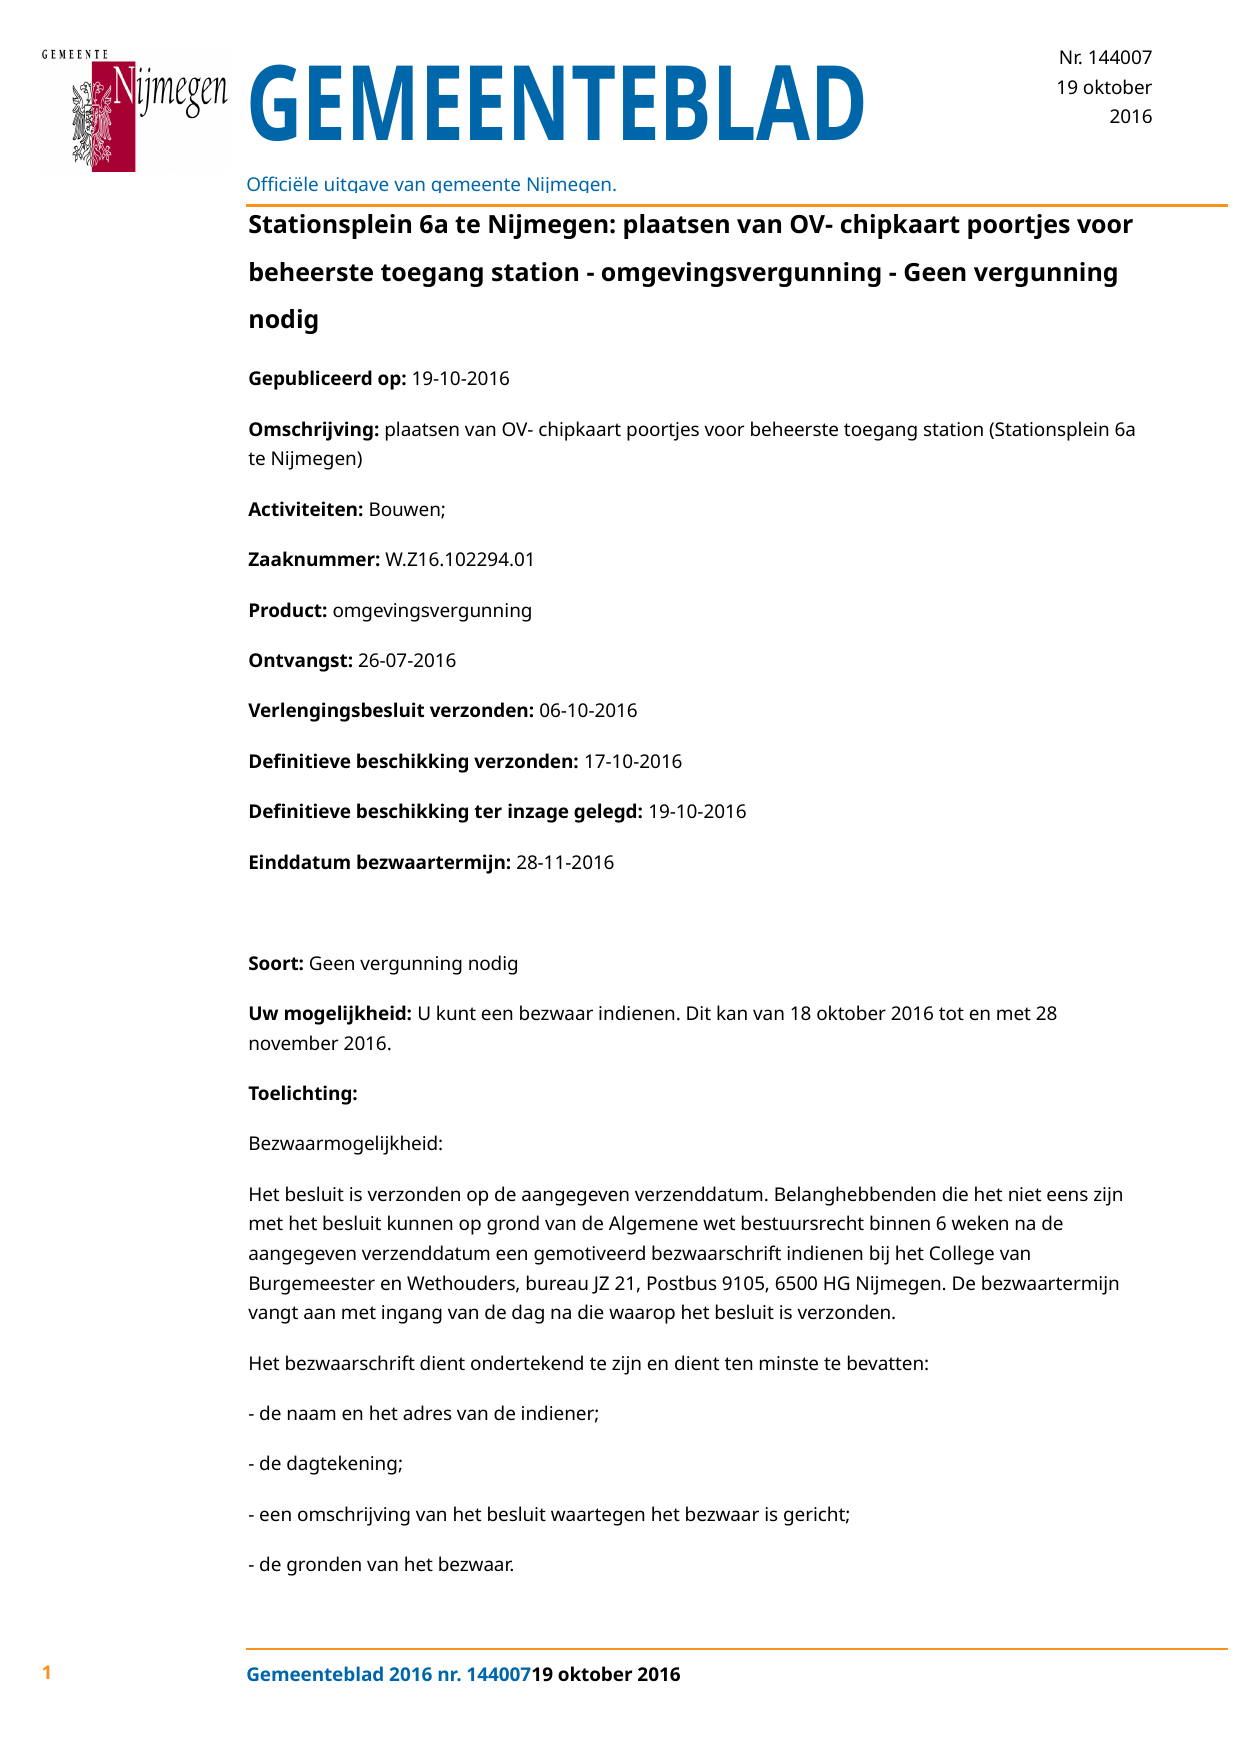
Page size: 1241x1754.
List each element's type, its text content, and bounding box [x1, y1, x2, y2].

text - een omschrijving van het besluit waartegen het bezwaar is gericht; [248, 1501, 1152, 1527]
text Uw mogelijkheid: U kunt een bezwaar indienen. Dit kan van 18 oktober 2016 tot en met 28 november 2016. [248, 1000, 1152, 1055]
text - de naam en het adres van de indiener; [248, 1400, 1152, 1426]
text Einddatum bezwaartermijn: 28-11-2016 [248, 849, 1152, 874]
text - de dagtekening; [248, 1451, 1152, 1476]
text Definitieve beschikking ter inzage gelegd: 19-10-2016 [248, 798, 1152, 824]
text Activiteiten: Bouwen; [248, 496, 1152, 522]
text Verlengingsbesluit verzonden: 06-10-2016 [248, 698, 1152, 723]
text - de gronden van het bezwaar. [248, 1551, 1152, 1577]
text Toelichting: [248, 1080, 1152, 1106]
text Stationsplein 6a te Nijmegen: plaatsen van OV- chipkaart poortjes voor beheerste toegang station - omgevingsvergunning - Geen vergunning nodig [248, 207, 1152, 336]
text Bezwaarmogelijkheid: [248, 1131, 1152, 1156]
text Zaaknummer: W.Z16.102294.01 [248, 546, 1152, 572]
text Definitieve beschikking verzonden: 17-10-2016 [248, 748, 1152, 774]
text Product: omgevingsvergunning [248, 597, 1152, 622]
text Gepubliceerd op: 19-10-2016 [248, 366, 1152, 391]
text Omschrijving: plaatsen van OV- chipkaart poortjes voor beheerste toegang station (Stationsplein 6a te Nijmegen) [248, 416, 1152, 471]
text Soort: Geen vergunning nodig [248, 950, 1152, 975]
picture [41, 47, 231, 172]
text Het besluit is verzonden op de aangegeven verzenddatum. Belanghebbenden die het niet eens zijn met het besluit kunnen op grond van de Algemene wet bestuursrecht binnen 6 weken na de aangegeven verzenddatum een gemotiveerd bezwaarschrift indienen bij het College van Burgemeester en Wethouders, bureau JZ 21, Postbus 9105, 6500 HG Nijmegen. De bezwaartermijn vangt aan met ingang van de dag na die waarop het besluit is verzonden. [248, 1181, 1152, 1325]
text Het bezwaarschrift dient ondertekend te zijn en dient ten minste te bevatten: [248, 1350, 1152, 1375]
text Ontvangst: 26-07-2016 [248, 647, 1152, 673]
